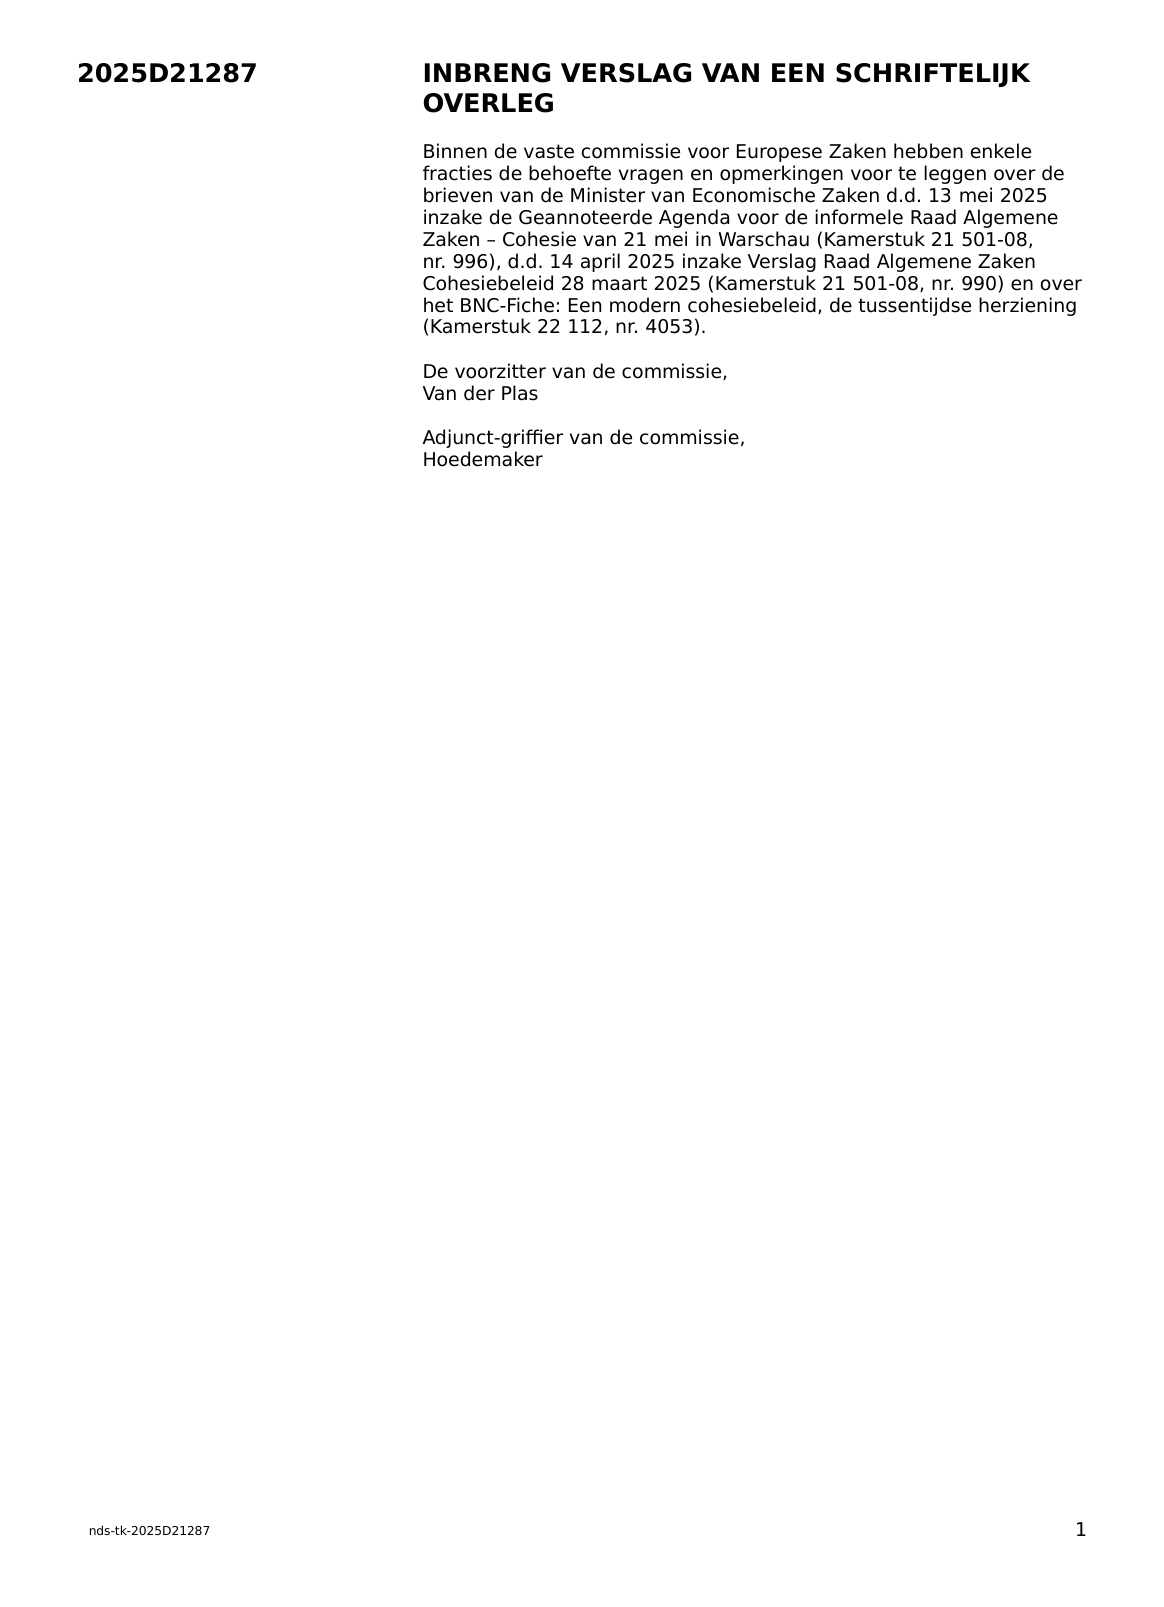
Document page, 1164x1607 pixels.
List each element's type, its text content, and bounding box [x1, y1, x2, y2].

text Hoedemaker [422, 449, 1087, 471]
text Adjunct-griffier van de commissie, [422, 427, 1087, 449]
text nds-tk-2025D21287 [88, 1524, 323, 1538]
text Van der Plas [422, 383, 1087, 404]
text 2025D21287 INBRENG VERSLAG VAN EEN SCHRIFTELIJK OVERLEG [77, 59, 1087, 118]
text De voorzitter van de commissie, [422, 361, 1087, 383]
text Binnen de vaste commissie voor Europese Zaken hebben enkele fracties de behoefte vragen en opmerkingen voor te leggen over de brieven van de Minister van Economische Zaken d.d. 13 mei 2025 inzake de Geannoteerde Agenda voor de informele Raad Algemene Zaken – Cohesie van 21 mei in Warschau (Kamerstuk 21 501-08, nr. 996), d.d. 14 april 2025 inzake Verslag Raad Algemene Zaken Cohesiebeleid 28 maart 2025 (Kamerstuk 21 501-08, nr. 990) en over het BNC-Fiche: Een modern cohesiebeleid, de tussentijdse herziening (Kamerstuk 22 112, nr. 4053). [422, 141, 1087, 338]
